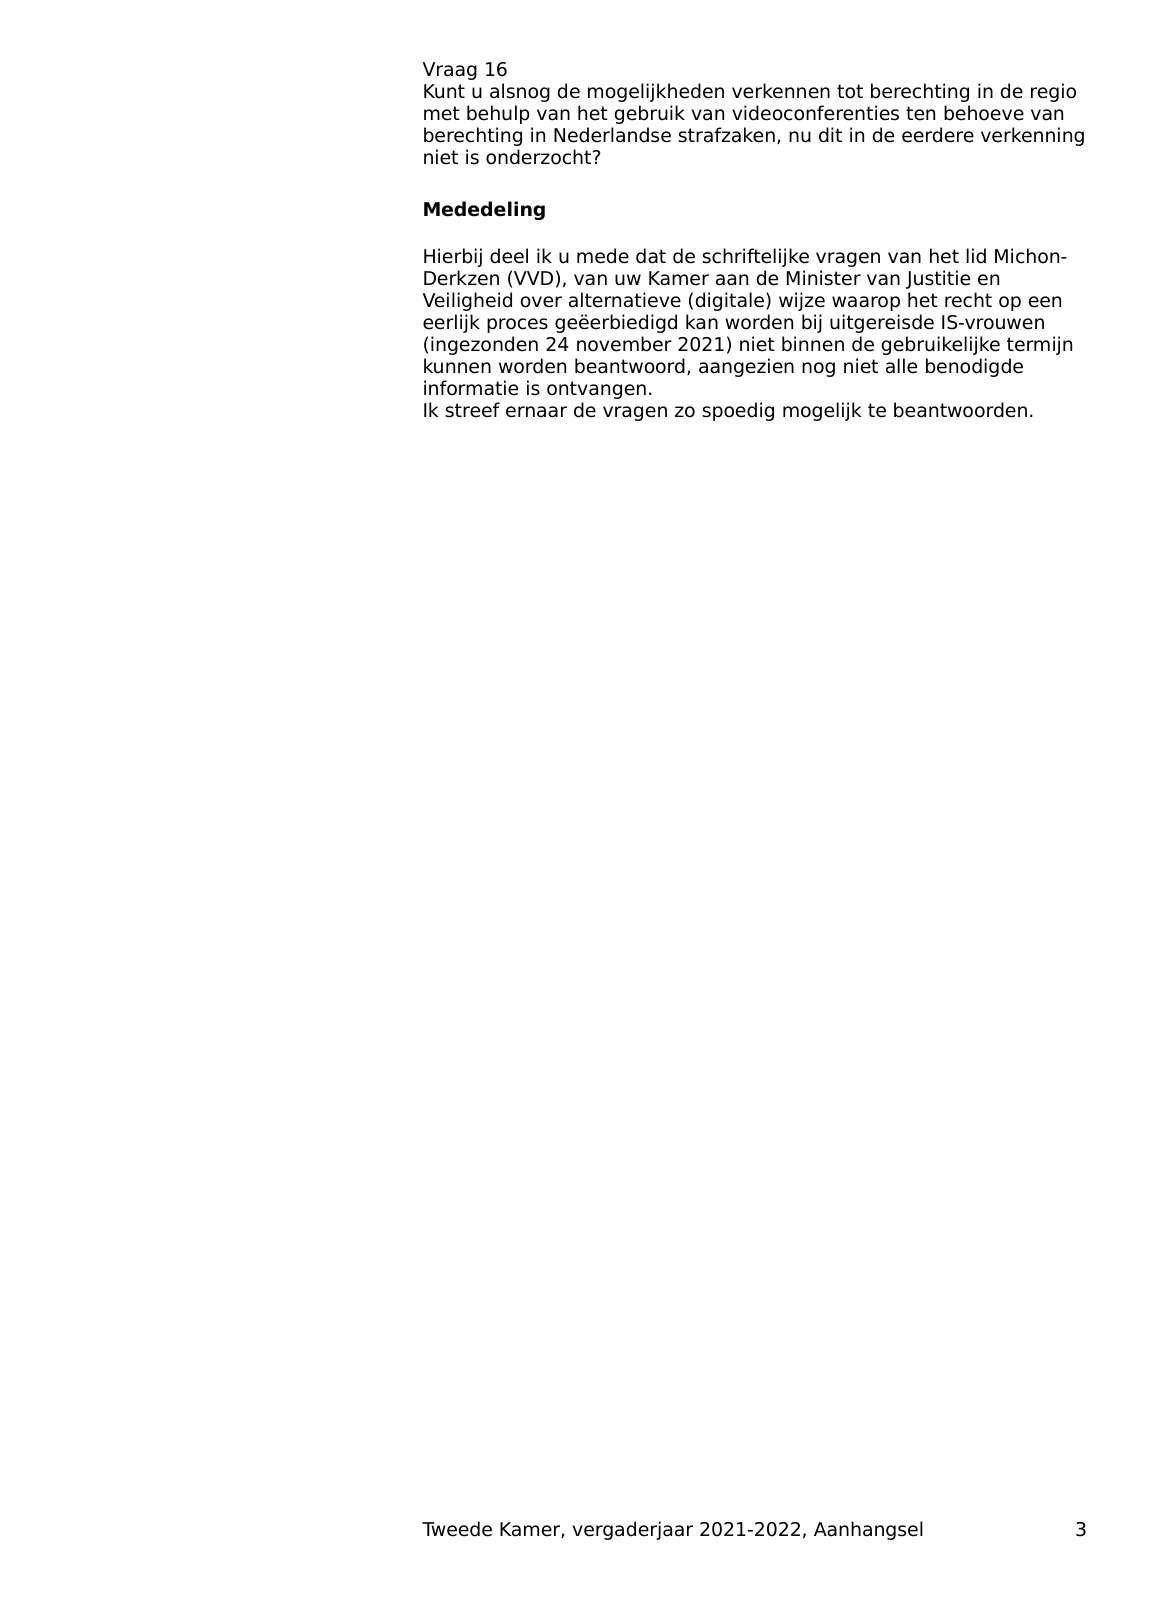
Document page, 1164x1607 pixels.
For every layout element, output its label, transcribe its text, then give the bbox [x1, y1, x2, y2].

text Hierbij deel ik u mede dat de schriftelijke vragen van het lid Michon-Derkzen (VVD), van uw Kamer aan de Minister van Justitie en Veiligheid over alternatieve (digitale) wijze waarop het recht op een eerlijk proces geëerbiedigd kan worden bij uitgereisde IS-vrouwen (ingezonden 24 november 2021) niet binnen de gebruikelijke termijn kunnen worden beantwoord, aangezien nog niet alle benodigde informatie is ontvangen. [422, 246, 1087, 400]
text Ik streef ernaar de vragen zo spoedig mogelijk te beantwoorden. [422, 400, 1087, 422]
subtitle Mededeling [422, 199, 1087, 221]
text Kunt u alsnog de mogelijkheden verkennen tot berechting in de regio met behulp van het gebruik van videoconferenties ten behoeve van berechting in Nederlandse strafzaken, nu dit in de eerdere verkenning niet is onderzocht? [422, 81, 1087, 169]
text Vraag 16 [422, 59, 1087, 81]
